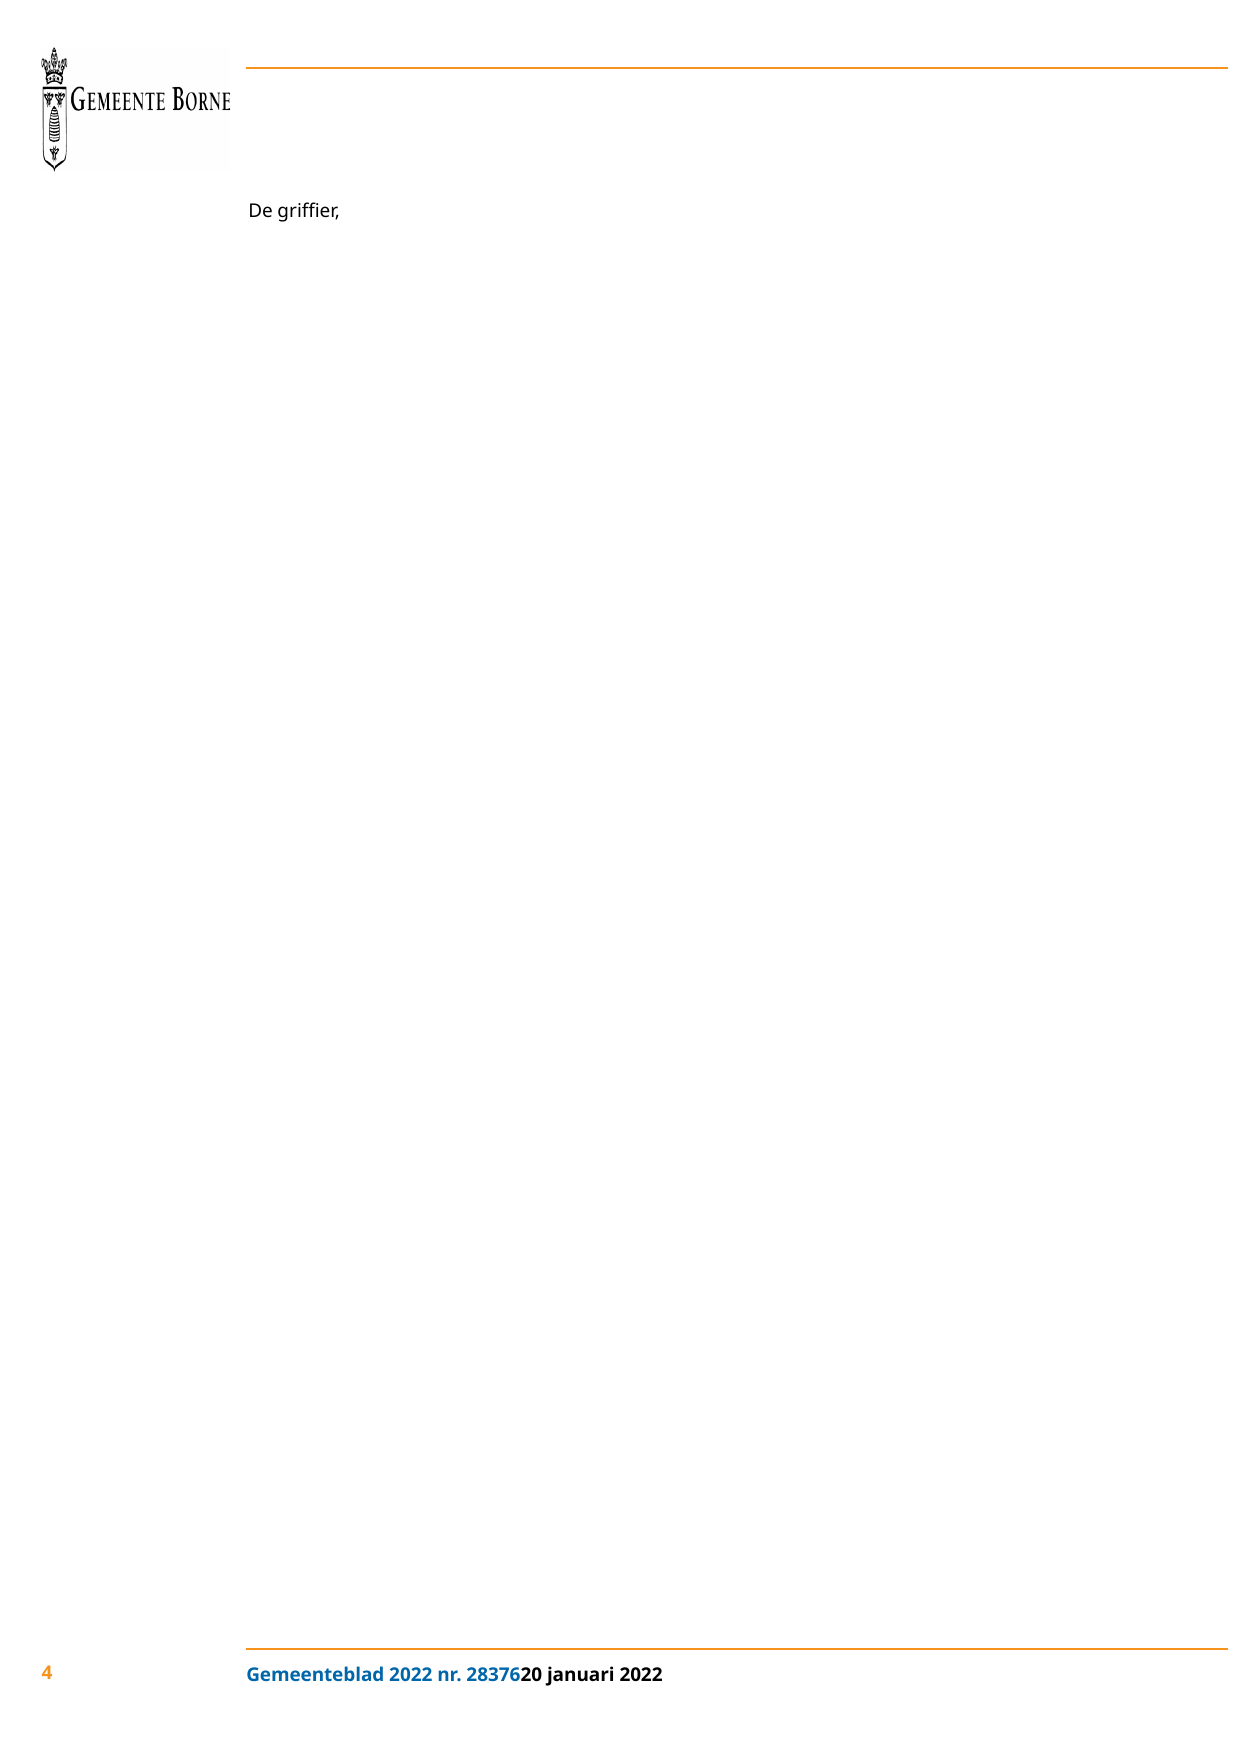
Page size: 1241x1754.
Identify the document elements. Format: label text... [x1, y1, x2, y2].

text De griffier, [248, 198, 1152, 223]
picture [41, 47, 231, 172]
